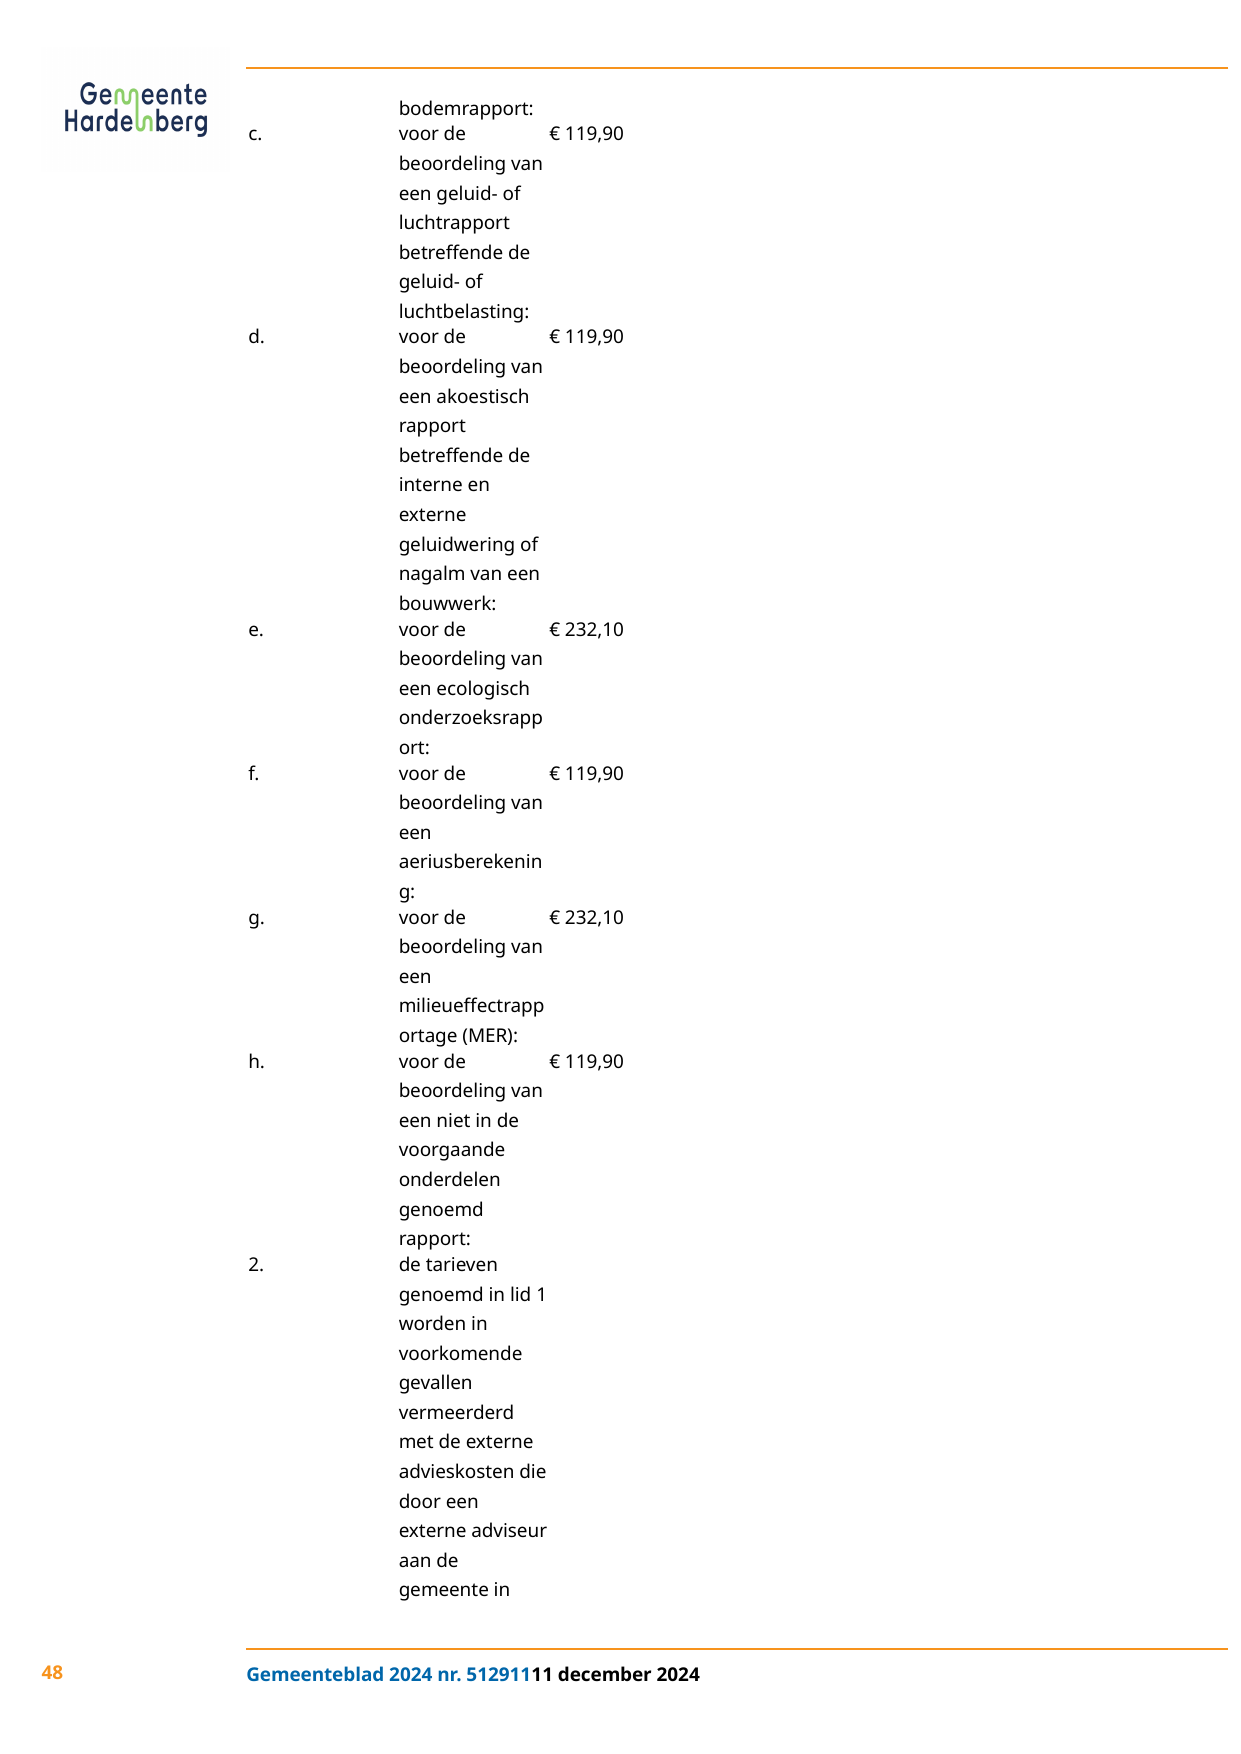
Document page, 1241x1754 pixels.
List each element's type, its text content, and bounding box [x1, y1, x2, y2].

table_cell f. [248, 760, 398, 904]
table_cell voor de beoordeling van een geluid- of luchtrapport betreffende de geluid- of luchtbelasting: [399, 121, 549, 324]
table_cell € 119,90 [549, 1048, 700, 1251]
table_cell voor de beoordeling van een akoestisch rapport betreffende de interne en externe geluidwering of nagalm van een bouwwerk: [399, 324, 549, 616]
table_cell € 119,90 [549, 760, 700, 904]
table_cell e. [248, 616, 398, 760]
picture [41, 47, 231, 172]
table_cell h. [248, 1048, 398, 1251]
table_cell [549, 95, 700, 121]
table_cell 2. [248, 1251, 398, 1602]
table_cell € 119,90 [549, 324, 700, 616]
table_cell bodemrapport: [399, 95, 549, 121]
table_cell € 232,10 [549, 616, 700, 760]
table_cell voor de beoordeling van een milieueffectrapportage (MER): [399, 904, 549, 1048]
table_cell [549, 1251, 700, 1602]
table_cell de tarieven genoemd in lid 1 worden in voorkomende gevallen vermeerderd met de externe advieskosten die door een externe adviseur aan de gemeente in [399, 1251, 549, 1602]
table_cell voor de beoordeling van een niet in de voorgaande onderdelen genoemd rapport: [399, 1048, 549, 1251]
table_cell [248, 95, 398, 121]
table_cell d. [248, 324, 398, 616]
table_cell voor de beoordeling van een aeriusberekening: [399, 760, 549, 904]
table_cell € 119,90 [549, 121, 700, 324]
table_cell c. [248, 121, 398, 324]
table_cell voor de beoordeling van een ecologisch onderzoeksrapport: [399, 616, 549, 760]
table_cell € 232,10 [549, 904, 700, 1048]
table_cell g. [248, 904, 398, 1048]
